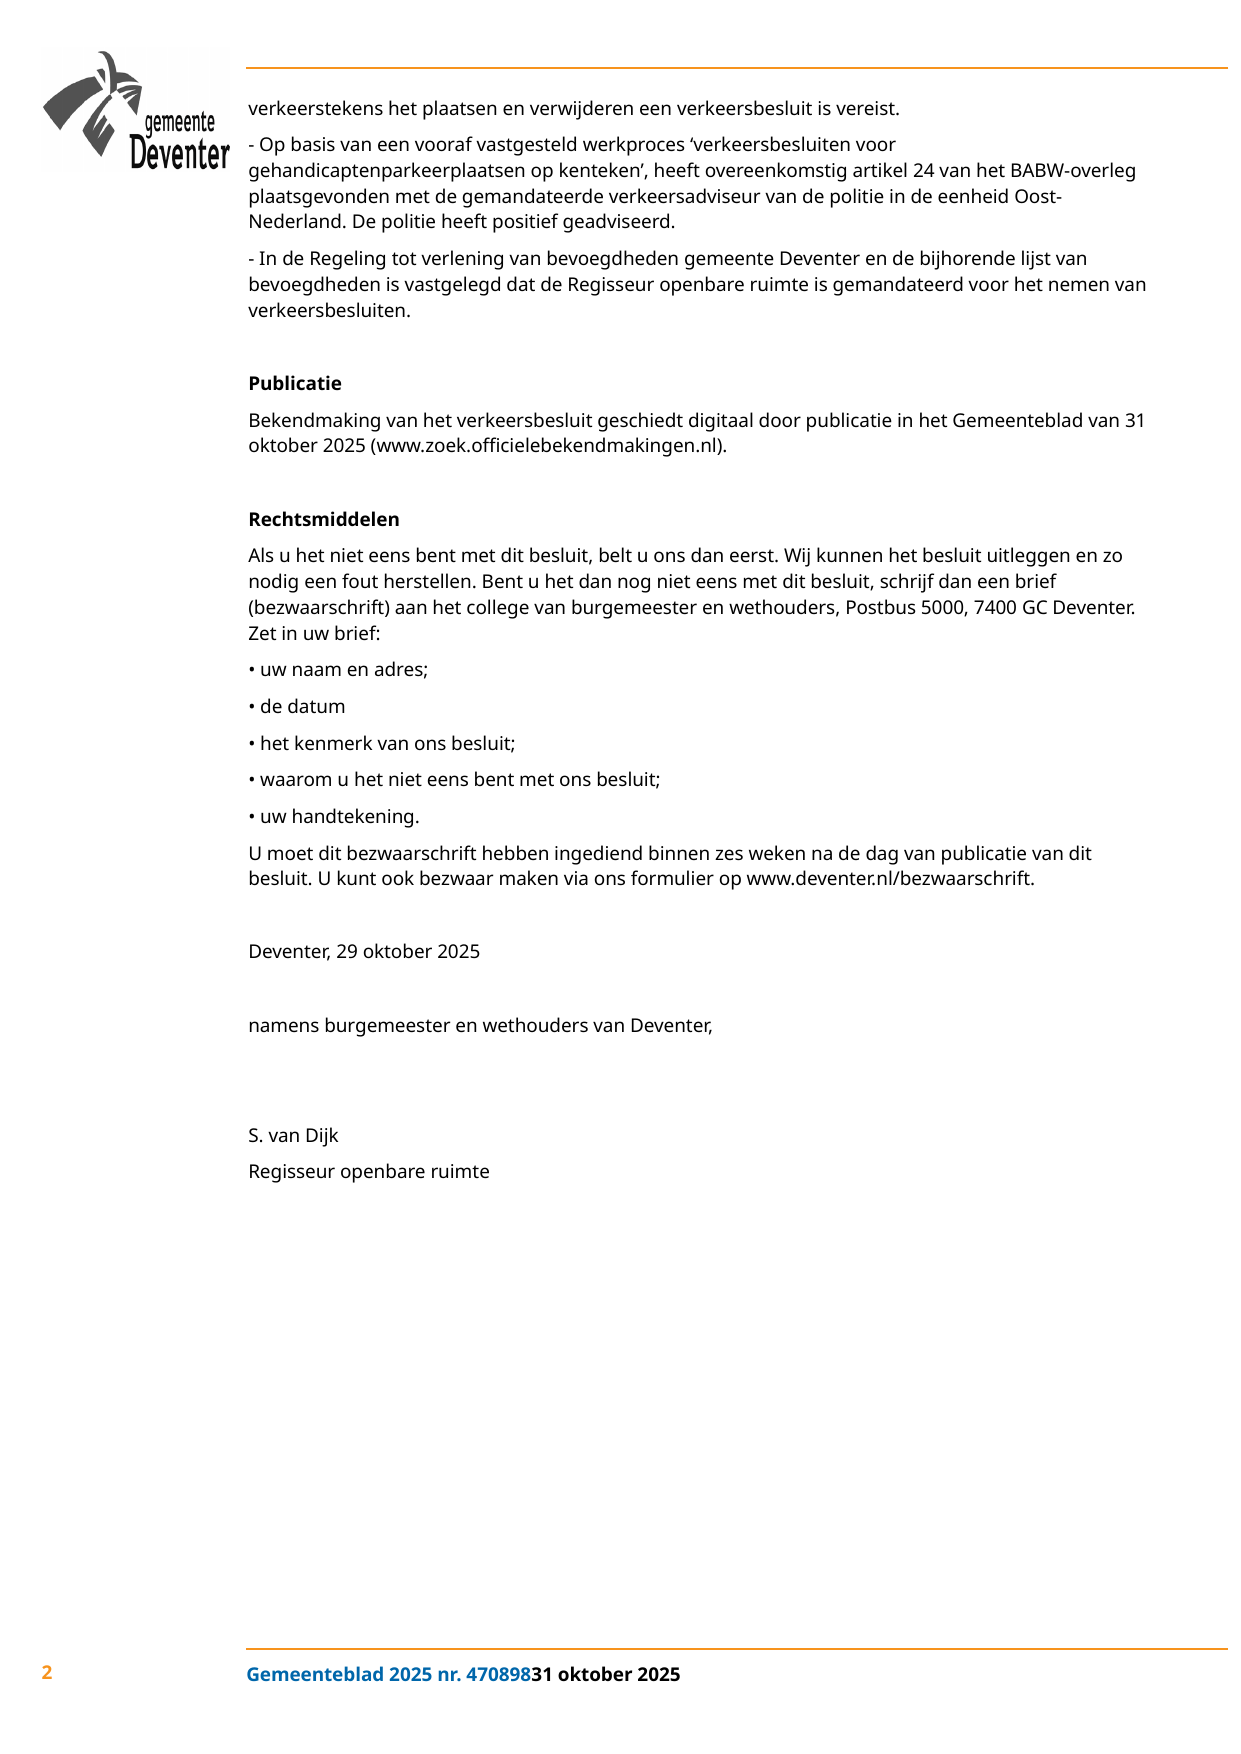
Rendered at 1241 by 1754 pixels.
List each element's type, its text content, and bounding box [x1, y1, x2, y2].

text • uw handtekening. [248, 803, 1152, 829]
text • de datum [248, 693, 1152, 719]
text - Op basis van een vooraf vastgesteld werkproces ‘verkeersbesluiten voor gehandicaptenparkeerplaatsen op kenteken’, heeft overeenkomstig artikel 24 van het BABW-overleg plaatsgevonden met de gemandateerde verkeersadviseur van de politie in de eenheid Oost-Nederland. De politie heeft positief geadviseerd. [248, 131, 1152, 234]
text • waarom u het niet eens bent met ons besluit; [248, 766, 1152, 792]
text Bekendmaking van het verkeersbesluit geschiedt digitaal door publicatie in het Gemeenteblad van 31 oktober 2025 (www.zoek.officielebekendmakingen.nl). [248, 407, 1152, 458]
text Publicatie [248, 370, 1152, 396]
text Deventer, 29 oktober 2025 [248, 939, 1152, 964]
text namens burgemeester en wethouders van Deventer, [248, 1012, 1152, 1038]
text • het kenmerk van ons besluit; [248, 730, 1152, 755]
text Als u het niet eens bent met dit besluit, belt u ons dan eerst. Wij kunnen het besluit uitleggen en zo nodig een fout herstellen. Bent u het dan nog niet eens met dit besluit, schrijf dan een brief (bezwaarschrift) aan het college van burgemeester en wethouders, Postbus 5000, 7400 GC Deventer. Zet in uw brief: [248, 542, 1152, 645]
text Regisseur openbare ruimte [248, 1159, 1152, 1184]
text S. van Dijk [248, 1122, 1152, 1148]
text verkeerstekens het plaatsen en verwijderen een verkeersbesluit is vereist. [248, 95, 1152, 121]
text • uw naam en adres; [248, 656, 1152, 682]
text Rechtsmiddelen [248, 506, 1152, 532]
picture [41, 47, 231, 172]
text - In de Regeling tot verlening van bevoegdheden gemeente Deventer en de bijhorende lijst van bevoegdheden is vastgelegd dat de Regisseur openbare ruimte is gemandateerd voor het nemen van verkeersbesluiten. [248, 245, 1152, 322]
text U moet dit bezwaarschrift hebben ingediend binnen zes weken na de dag van publicatie van dit besluit. U kunt ook bezwaar maken via ons formulier op www.deventer.nl/bezwaarschrift. [248, 840, 1152, 891]
